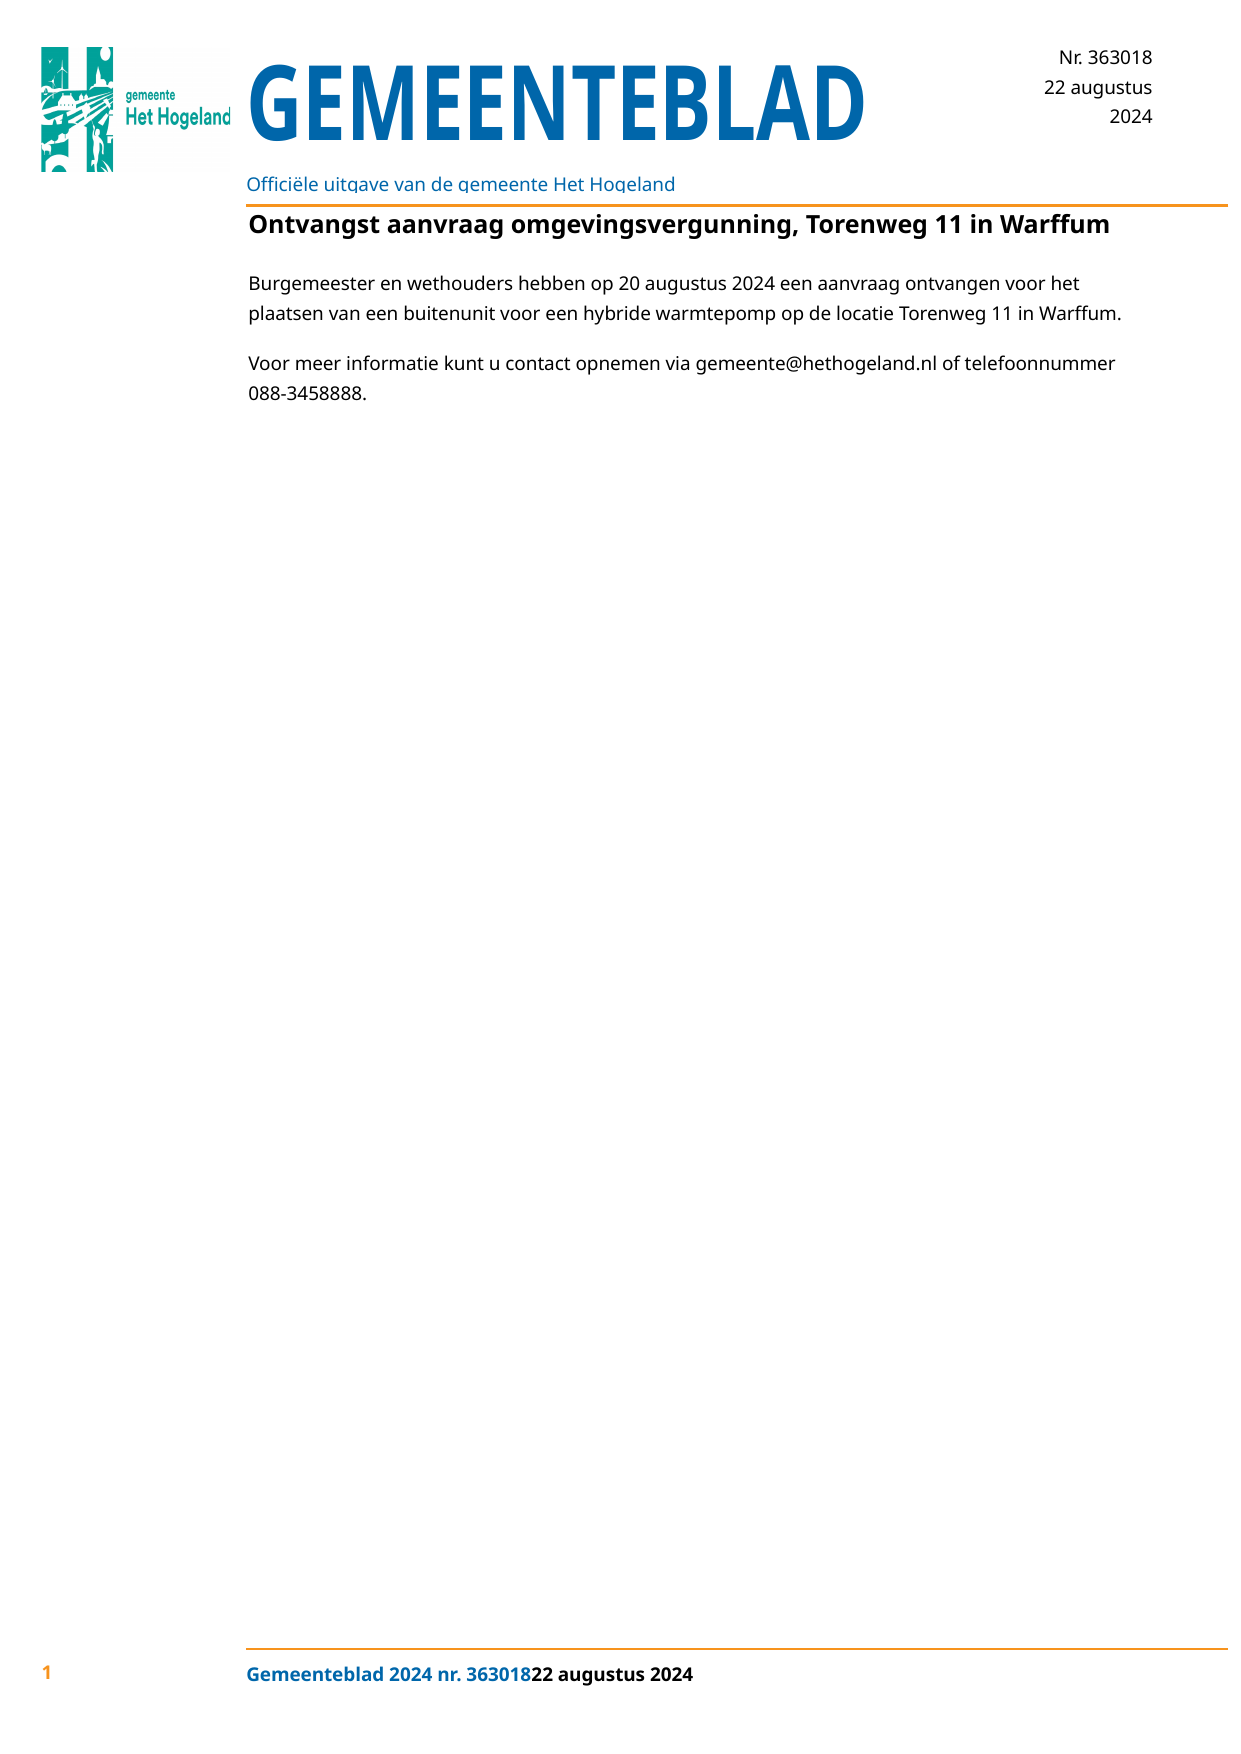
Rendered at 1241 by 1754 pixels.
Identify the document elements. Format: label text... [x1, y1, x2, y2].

picture [41, 47, 231, 172]
text Burgemeester en wethouders hebben op 20 augustus 2024 een aanvraag ontvangen voor het plaatsen van een buitenunit voor een hybride warmtepomp op de locatie Torenweg 11 in Warffum. [248, 270, 1152, 326]
text Voor meer informatie kunt u contact opnemen via gemeente@hethogeland.nl of telefoonnummer 088-3458888. [248, 350, 1152, 406]
text Ontvangst aanvraag omgevingsvergunning, Torenweg 11 in Warffum [248, 207, 1152, 241]
